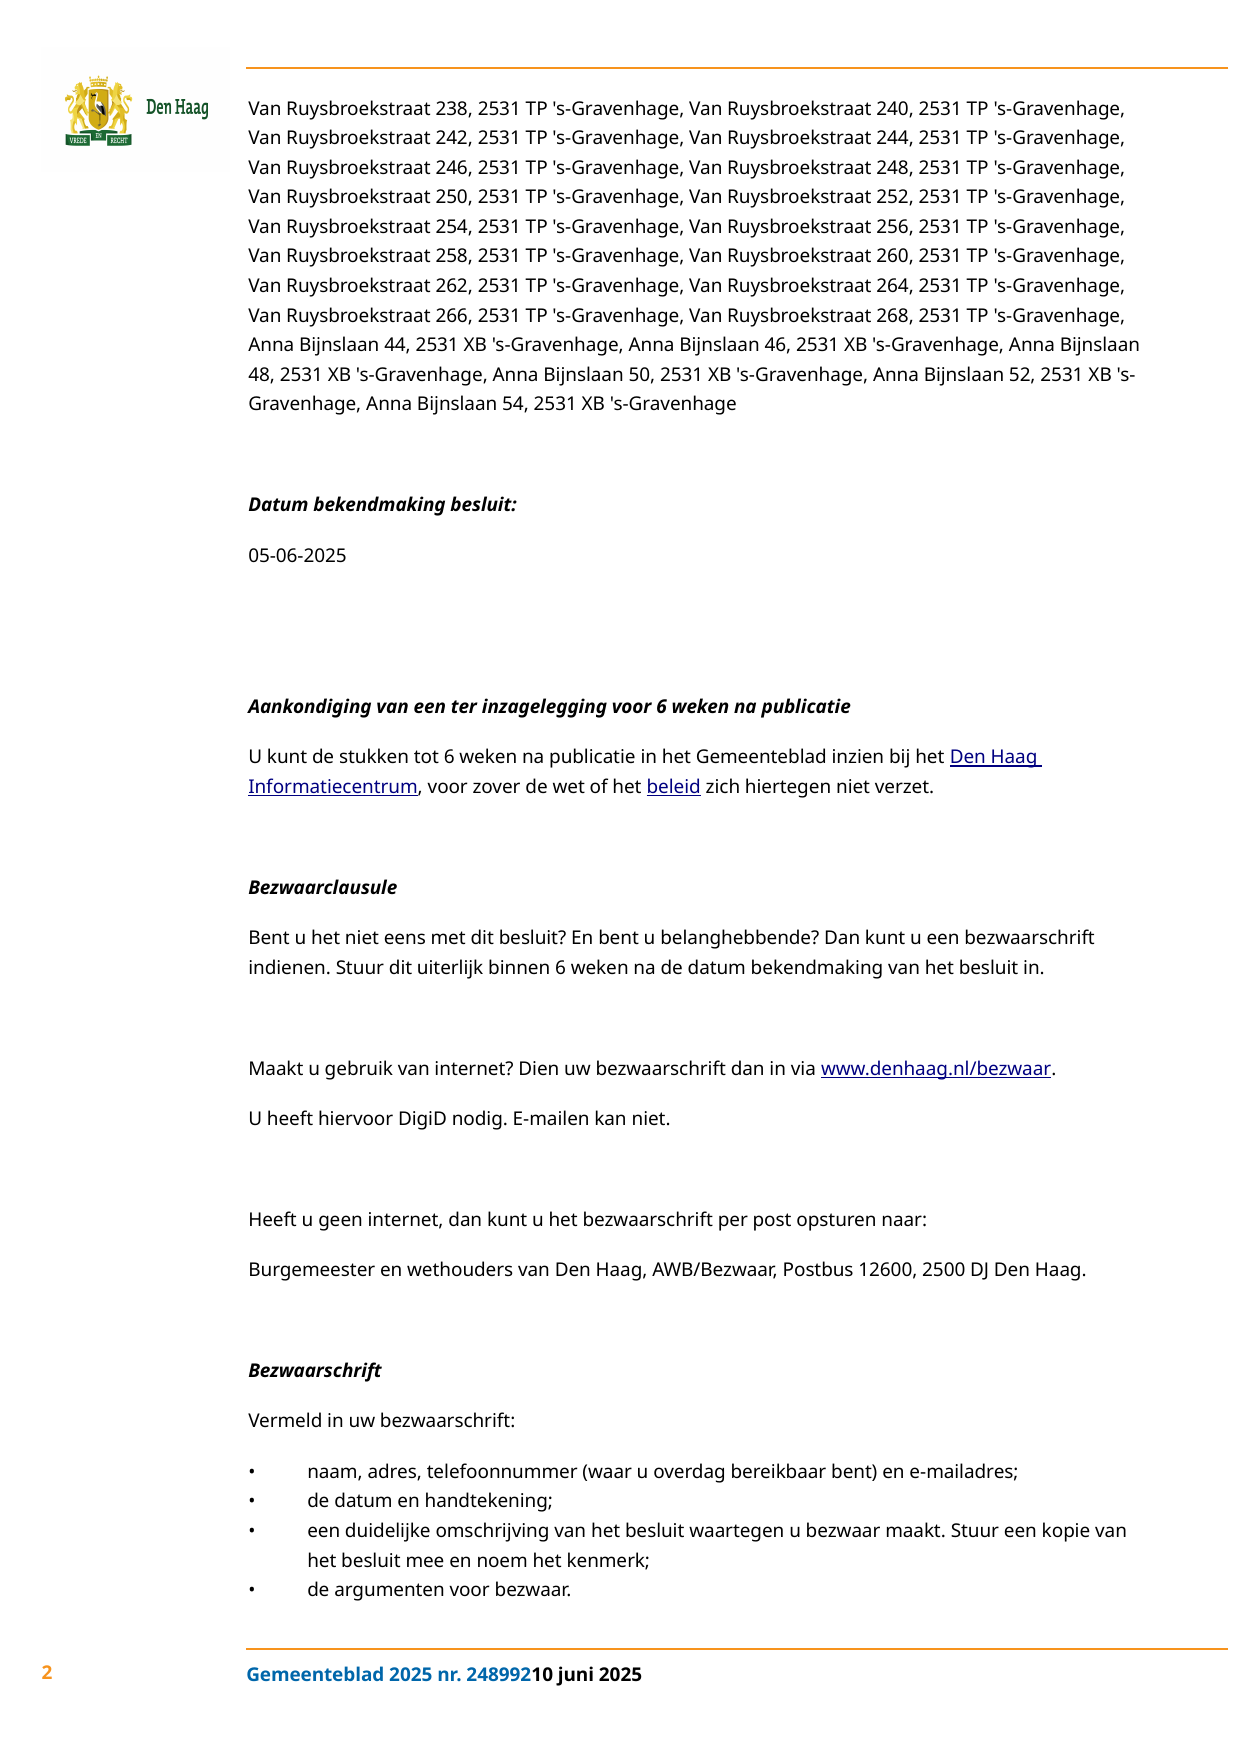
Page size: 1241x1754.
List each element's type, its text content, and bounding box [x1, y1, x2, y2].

text Bent u het niet eens met dit besluit? En bent u belanghebbende? Dan kunt u een bezwaarschrift indienen. Stuur dit uiterlijk binnen 6 weken na de datum bekendmaking van het besluit in. [248, 924, 1152, 980]
list naam, adres, telefoonnummer (waar u overdag bereikbaar bent) en e-mailadres; [248, 1458, 1152, 1484]
text Datum bekendmaking besluit: [248, 491, 1152, 517]
text U kunt de stukken tot 6 weken na publicatie in het Gemeenteblad inzien bij het Den Haag Informatiecentrum, voor zover de wet of het beleid zich hiertegen niet verzet. [248, 743, 1152, 799]
text 05-06-2025 [248, 542, 1152, 568]
list de argumenten voor bezwaar. [248, 1576, 1152, 1602]
text Vermeld in uw bezwaarschrift: [248, 1408, 1152, 1433]
text Burgemeester en wethouders van Den Haag, AWB/Bezwaar, Postbus 12600, 2500 DJ Den Haag. [248, 1256, 1152, 1282]
list een duidelijke omschrijving van het besluit waartegen u bezwaar maakt. Stuur een kopie van het besluit mee en noem het kenmerk; [248, 1517, 1152, 1573]
list de datum en handtekening; [248, 1488, 1152, 1513]
text Bezwaarclausule [248, 874, 1152, 900]
text Van Ruysbroekstraat 238, 2531 TP 's-Gravenhage, Van Ruysbroekstraat 240, 2531 TP 's-Gravenhage, Van Ruysbroekstraat 242, 2531 TP 's-Gravenhage, Van Ruysbroekstraat 244, 2531 TP 's-Gravenhage, Van Ruysbroekstraat 246, 2531 TP 's-Gravenhage, Van Ruysbroekstraat 248, 2531 TP 's-Gravenhage, Van Ruysbroekstraat 250, 2531 TP 's-Gravenhage, Van Ruysbroekstraat 252, 2531 TP 's-Gravenhage, Van Ruysbroekstraat 254, 2531 TP 's-Gravenhage, Van Ruysbroekstraat 256, 2531 TP 's-Gravenhage, Van Ruysbroekstraat 258, 2531 TP 's-Gravenhage, Van Ruysbroekstraat 260, 2531 TP 's-Gravenhage, Van Ruysbroekstraat 262, 2531 TP 's-Gravenhage, Van Ruysbroekstraat 264, 2531 TP 's-Gravenhage, Van Ruysbroekstraat 266, 2531 TP 's-Gravenhage, Van Ruysbroekstraat 268, 2531 TP 's-Gravenhage, Anna Bijnslaan 44, 2531 XB 's-Gravenhage, Anna Bijnslaan 46, 2531 XB 's-Gravenhage, Anna Bijnslaan 48, 2531 XB 's-Gravenhage, Anna Bijnslaan 50, 2531 XB 's-Gravenhage, Anna Bijnslaan 52, 2531 XB 's-Gravenhage, Anna Bijnslaan 54, 2531 XB 's-Gravenhage [248, 95, 1152, 416]
text U heeft hiervoor DigiD nodig. E-mailen kan niet. [248, 1105, 1152, 1131]
text Maakt u gebruik van internet? Dien uw bezwaarschrift dan in via www.denhaag.nl/bezwaar. [248, 1055, 1152, 1081]
text Bezwaarschrift [248, 1357, 1152, 1383]
text Aankondiging van een ter inzagelegging voor 6 weken na publicatie [248, 693, 1152, 719]
text Heeft u geen internet, dan kunt u het bezwaarschrift per post opsturen naar: [248, 1206, 1152, 1232]
picture [41, 47, 231, 172]
